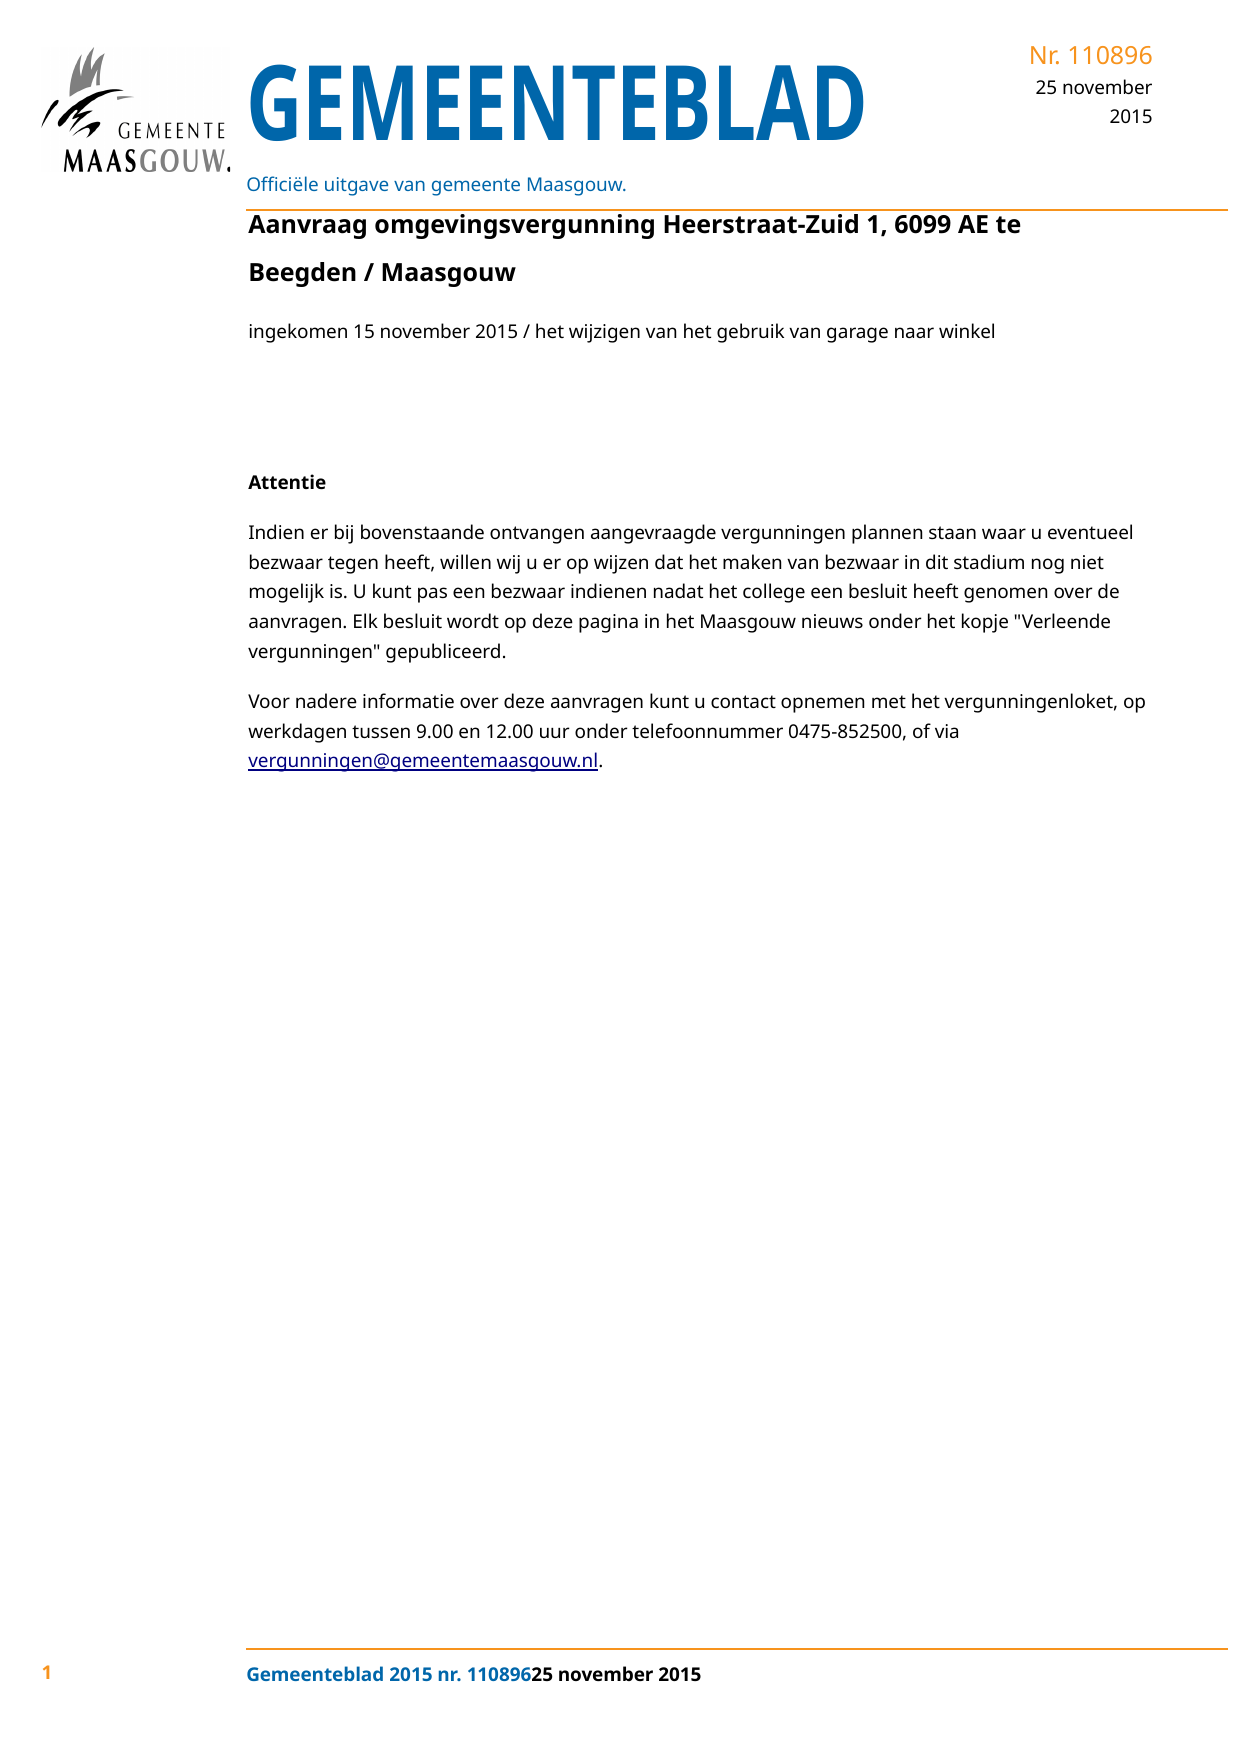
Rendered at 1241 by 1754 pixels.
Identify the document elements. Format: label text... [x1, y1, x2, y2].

text Voor nadere informatie over deze aanvragen kunt u contact opnemen met het vergunningenloket, op werkdagen tussen 9.00 en 12.00 uur onder telefoonnummer 0475-852500, of via vergunningen@gemeentemaasgouw.nl. [248, 688, 1152, 773]
text ingekomen 15 november 2015 / het wijzigen van het gebruik van garage naar winkel [248, 318, 1152, 344]
text Attentie [248, 469, 1152, 495]
text Indien er bij bovenstaande ontvangen aangevraagde vergunningen plannen staan waar u eventueel bezwaar tegen heeft, willen wij u er op wijzen dat het maken van bezwaar in dit stadium nog niet mogelijk is. U kunt pas een bezwaar indienen nadat het college een besluit heeft genomen over de aanvragen. Elk besluit wordt op deze pagina in het Maasgouw nieuws onder het kopje "Verleende vergunningen" gepubliceerd. [248, 519, 1152, 664]
text Aanvraag omgevingsvergunning Heerstraat-Zuid 1, 6099 AE te Beegden / Maasgouw [248, 211, 1152, 288]
picture [41, 47, 231, 172]
